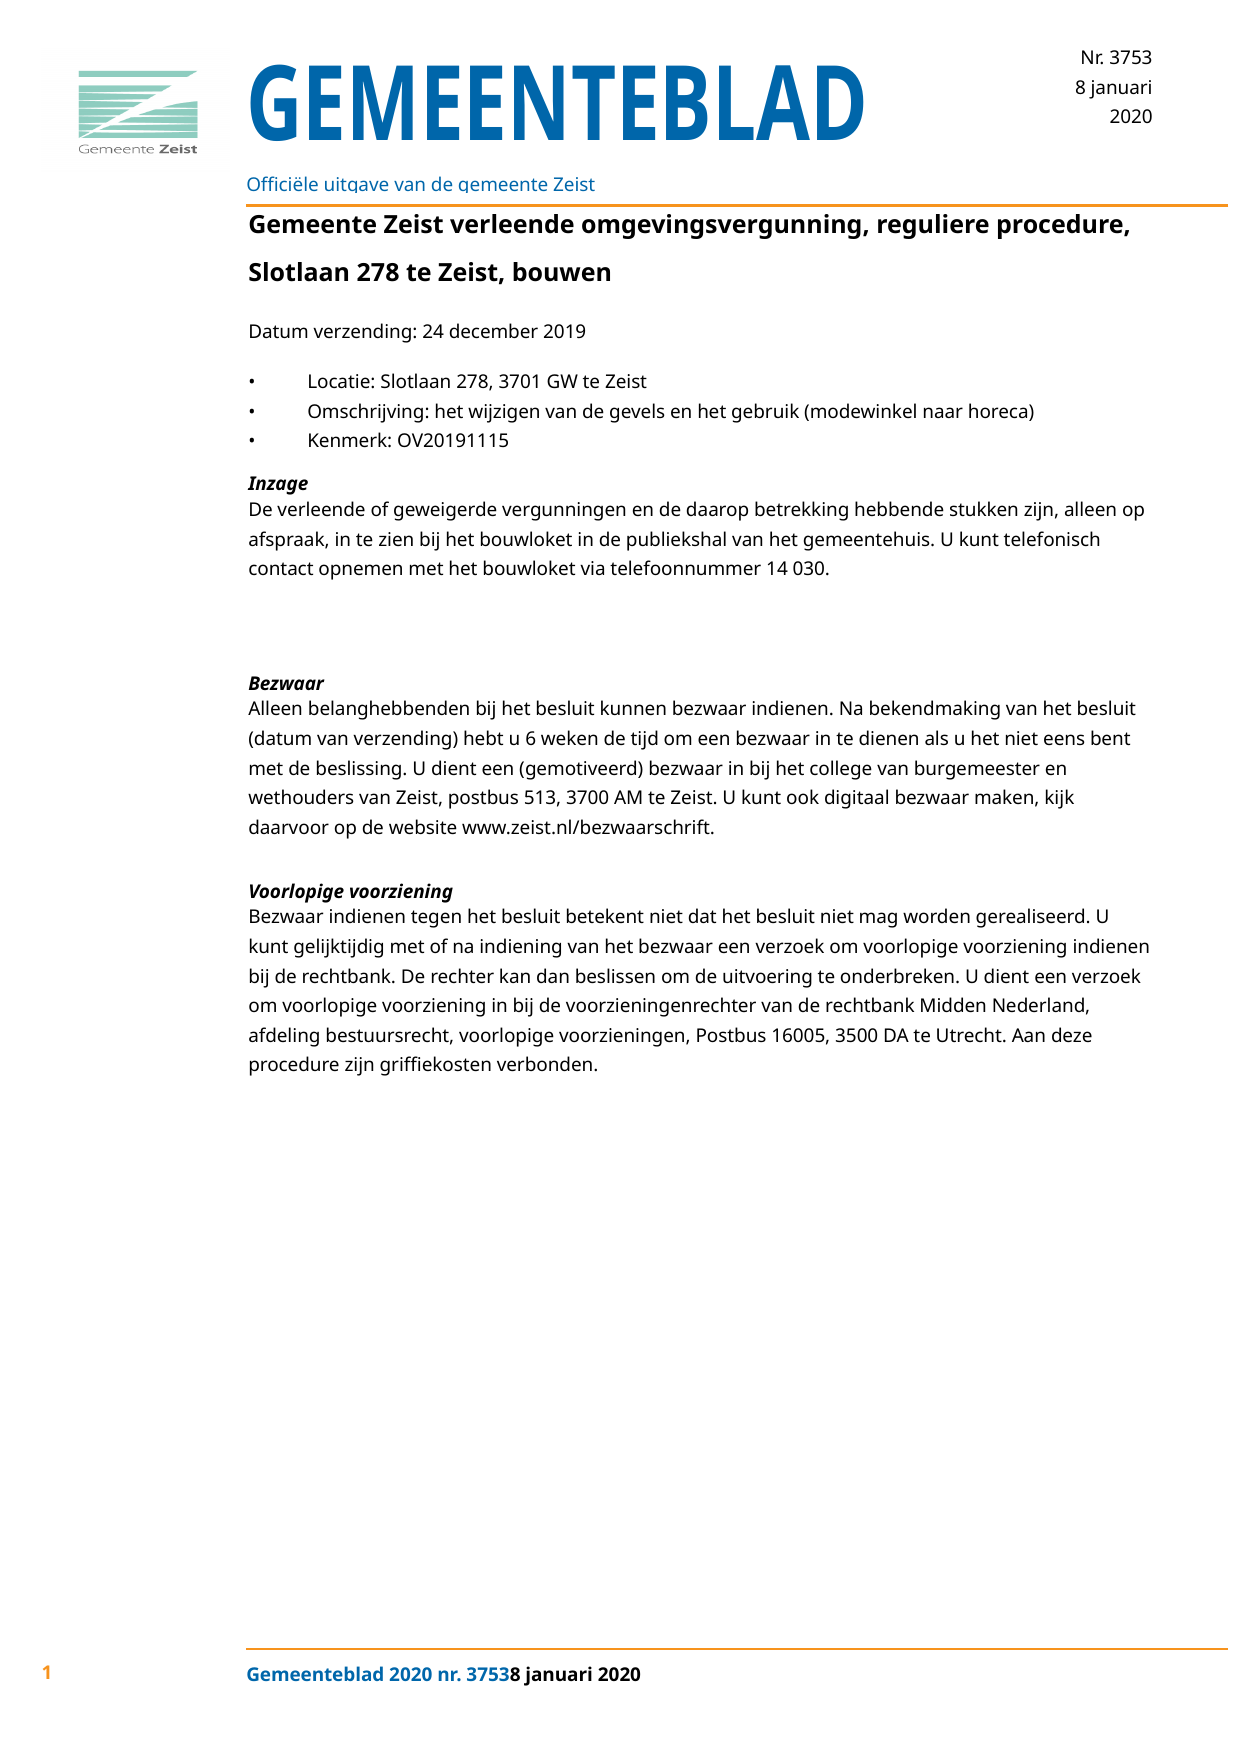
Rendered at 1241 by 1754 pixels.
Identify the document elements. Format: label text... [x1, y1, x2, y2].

text Datum verzending: 24 december 2019 [248, 318, 1152, 344]
text Inzage [248, 471, 1152, 496]
text De verleende of geweigerde vergunningen en de daarop betrekking hebbende stukken zijn, alleen op afspraak, in te zien bij het bouwloket in de publiekshal van het gemeentehuis. U kunt telefonisch contact opnemen met het bouwloket via telefoonnummer 14 030. [248, 496, 1152, 581]
text Bezwaar indienen tegen het besluit betekent niet dat het besluit niet mag worden gerealiseerd. U kunt gelijktijdig met of na indiening van het bezwaar een verzoek om voorlopige voorziening indienen bij de rechtbank. De rechter kan dan beslissen om de uitvoering te onderbreken. U dient een verzoek om voorlopige voorziening in bij de voorzieningenrechter van de rechtbank Midden Nederland, afdeling bestuursrecht, voorlopige voorzieningen, Postbus 16005, 3500 DA te Utrecht. Aan deze procedure zijn griffiekosten verbonden. [248, 904, 1152, 1077]
text Gemeente Zeist verleende omgevingsvergunning, reguliere procedure, Slotlaan 278 te Zeist, bouwen [248, 207, 1152, 288]
list Locatie: Slotlaan 278, 3701 GW te Zeist [248, 368, 1152, 394]
text Voorlopige voorziening [248, 878, 1152, 904]
list Kenmerk: OV20191115 [248, 427, 1152, 453]
list Omschrijving: het wijzigen van de gevels en het gebruik (modewinkel naar horeca) [248, 398, 1152, 424]
text Alleen belanghebbenden bij het besluit kunnen bezwaar indienen. Na bekendmaking van het besluit (datum van verzending) hebt u 6 weken de tijd om een bezwaar in te dienen als u het niet eens bent met de beslissing. U dient een (gemotiveerd) bezwaar in bij het college van burgemeester en wethouders van Zeist, postbus 513, 3700 AM te Zeist. U kunt ook digitaal bezwaar maken, kijk daarvoor op de website www.zeist.nl/bezwaarschrift. [248, 696, 1152, 840]
picture [41, 47, 231, 172]
text Bezwaar [248, 670, 1152, 696]
